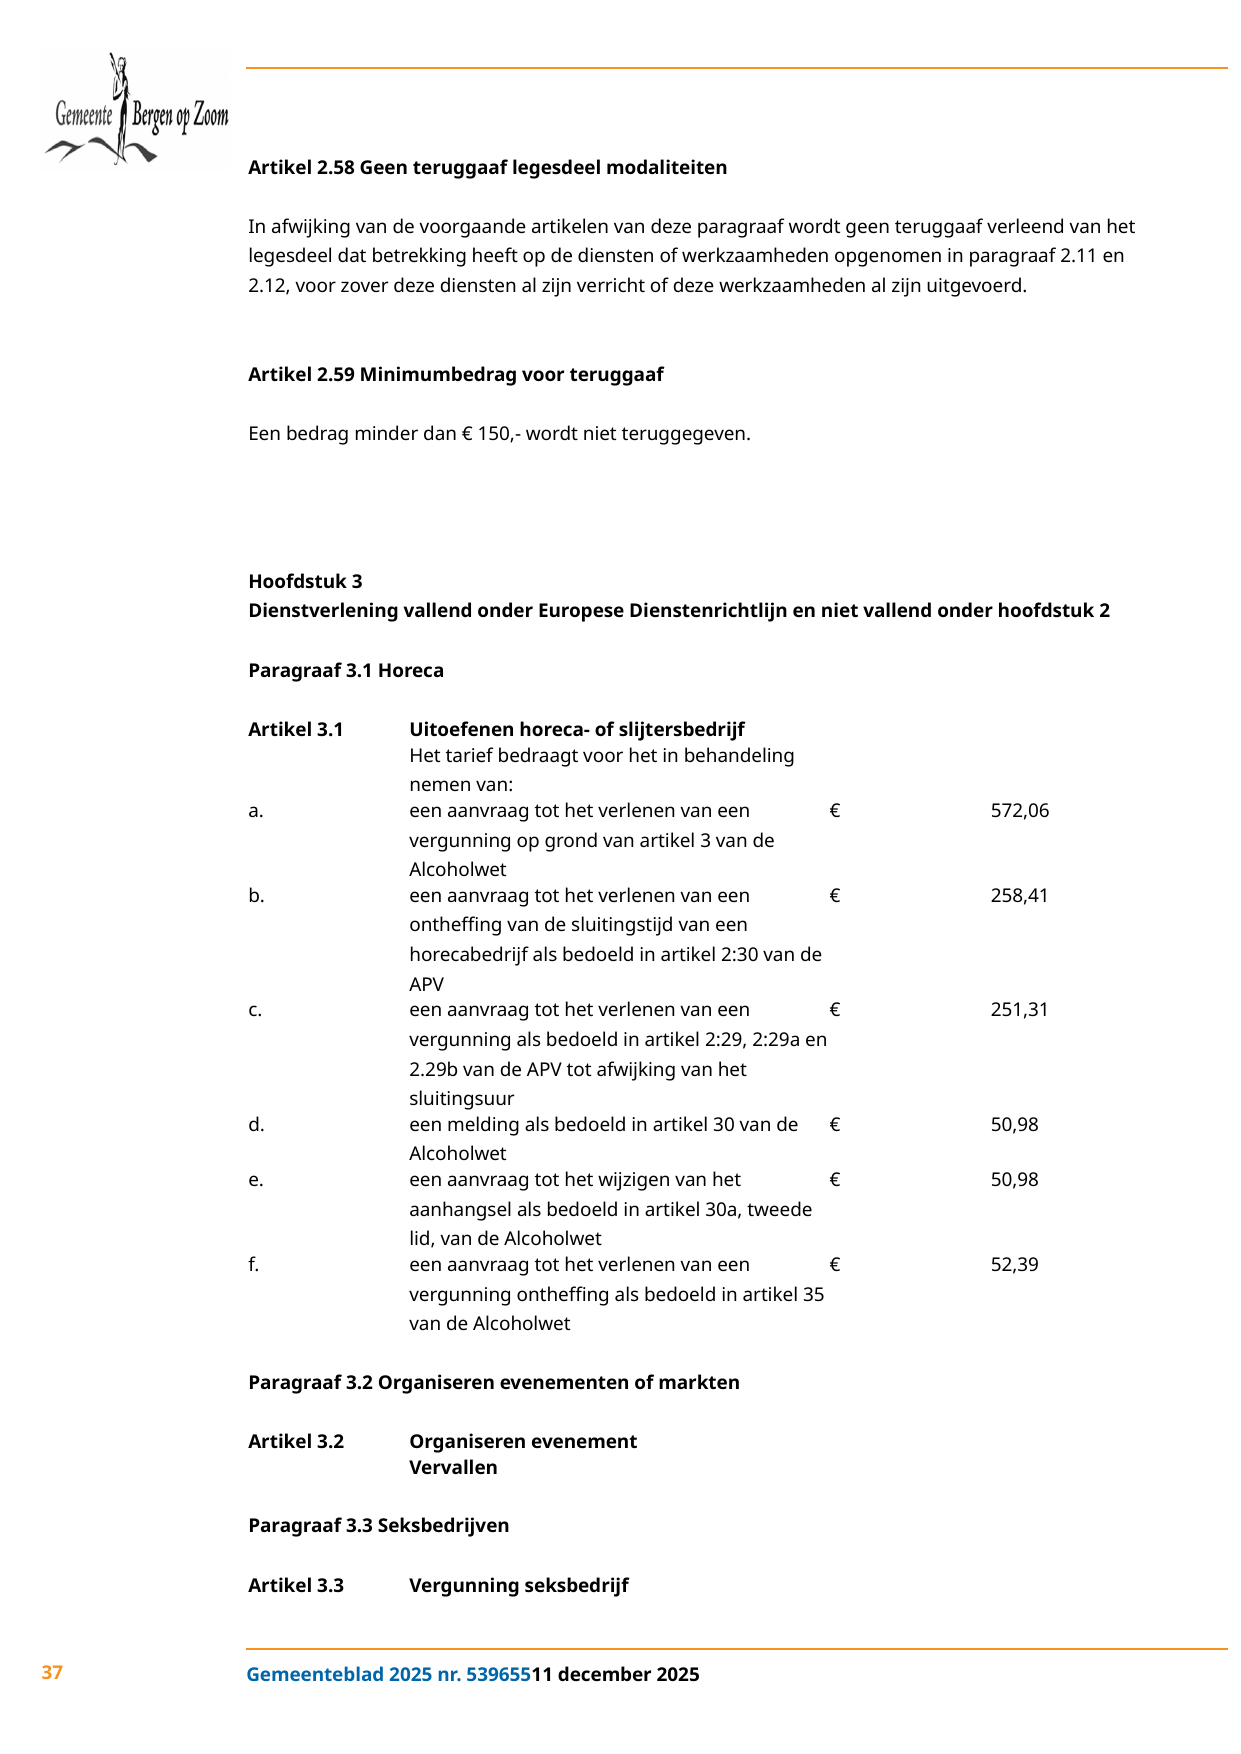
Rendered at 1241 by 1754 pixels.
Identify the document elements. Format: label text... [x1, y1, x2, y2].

table_cell € [829, 1111, 991, 1166]
table_cell € [829, 1166, 991, 1251]
table_cell 572,06 [991, 797, 1152, 882]
text Een bedrag minder dan € 150,- wordt niet teruggegeven. [248, 420, 1152, 446]
table_header [829, 1572, 991, 1597]
table_cell a. [248, 797, 409, 882]
table_cell [248, 1454, 409, 1480]
table_cell [248, 742, 409, 797]
table_cell een aanvraag tot het verlenen van een vergunning ontheffing als bedoeld in artikel 35 van de Alcoholwet [409, 1251, 829, 1336]
table_header [829, 1428, 991, 1454]
table_cell een aanvraag tot het verlenen van een vergunning op grond van artikel 3 van de Alcoholwet [409, 797, 829, 882]
table_cell c. [248, 997, 409, 1111]
text Paragraaf 3.2 Organiseren evenementen of markten [248, 1369, 1152, 1395]
table_cell € [829, 797, 991, 882]
table_header [991, 1428, 1152, 1454]
table_cell 251,31 [991, 997, 1152, 1111]
table_cell [991, 742, 1152, 797]
table_cell 50,98 [991, 1111, 1152, 1166]
table_cell 258,41 [991, 882, 1152, 997]
table_cell een aanvraag tot het verlenen van een ontheffing van de sluitingstijd van een horecabedrijf als bedoeld in artikel 2:30 van de APV [409, 882, 829, 997]
table_header [829, 716, 991, 742]
table_cell 52,39 [991, 1251, 1152, 1336]
table_cell [991, 1454, 1152, 1480]
table_header Vergunning seksbedrijf [409, 1572, 829, 1597]
text Artikel 2.58 Geen teruggaaf legesdeel modaliteiten [248, 154, 1152, 180]
text Hoofdstuk 3 [248, 568, 1152, 594]
table_cell b. [248, 882, 409, 997]
table_cell 50,98 [991, 1166, 1152, 1251]
table_cell d. [248, 1111, 409, 1166]
table_cell [829, 1454, 991, 1480]
table_header Artikel 3.2 [248, 1428, 409, 1454]
table_header Organiseren evenement [409, 1428, 829, 1454]
table_cell een aanvraag tot het verlenen van een vergunning als bedoeld in artikel 2:29, 2:29a en 2.29b van de APV tot afwijking van het sluitingsuur [409, 997, 829, 1111]
table_cell Vervallen [409, 1454, 829, 1480]
table_header [991, 1572, 1152, 1597]
picture [41, 47, 231, 172]
table_header Uitoefenen horeca- of slijtersbedrijf [409, 716, 829, 742]
text In afwijking van de voorgaande artikelen van deze paragraaf wordt geen teruggaaf verleend van het legesdeel dat betrekking heeft op de diensten of werkzaamheden opgenomen in paragraaf 2.11 en 2.12, voor zover deze diensten al zijn verricht of deze werkzaamheden al zijn uitgevoerd. [248, 213, 1152, 298]
table_cell Het tarief bedraagt voor het in behandeling nemen van: [409, 742, 829, 797]
table_cell een aanvraag tot het wijzigen van het aanhangsel als bedoeld in artikel 30a, tweede lid, van de Alcoholwet [409, 1166, 829, 1251]
table_cell f. [248, 1251, 409, 1336]
text Paragraaf 3.1 Horeca [248, 657, 1152, 683]
table_header [991, 716, 1152, 742]
text Artikel 2.59 Minimumbedrag voor teruggaaf [248, 361, 1152, 387]
table_cell een melding als bedoeld in artikel 30 van de Alcoholwet [409, 1111, 829, 1166]
table_header Artikel 3.3 [248, 1572, 409, 1597]
table_cell [829, 742, 991, 797]
text Dienstverlening vallend onder Europese Dienstenrichtlijn en niet vallend onder hoofdstuk 2 [248, 598, 1152, 623]
table_cell e. [248, 1166, 409, 1251]
table_cell € [829, 997, 991, 1111]
table_cell € [829, 1251, 991, 1336]
text Paragraaf 3.3 Seksbedrijven [248, 1512, 1152, 1538]
table_cell € [829, 882, 991, 997]
table_header Artikel 3.1 [248, 716, 409, 742]
